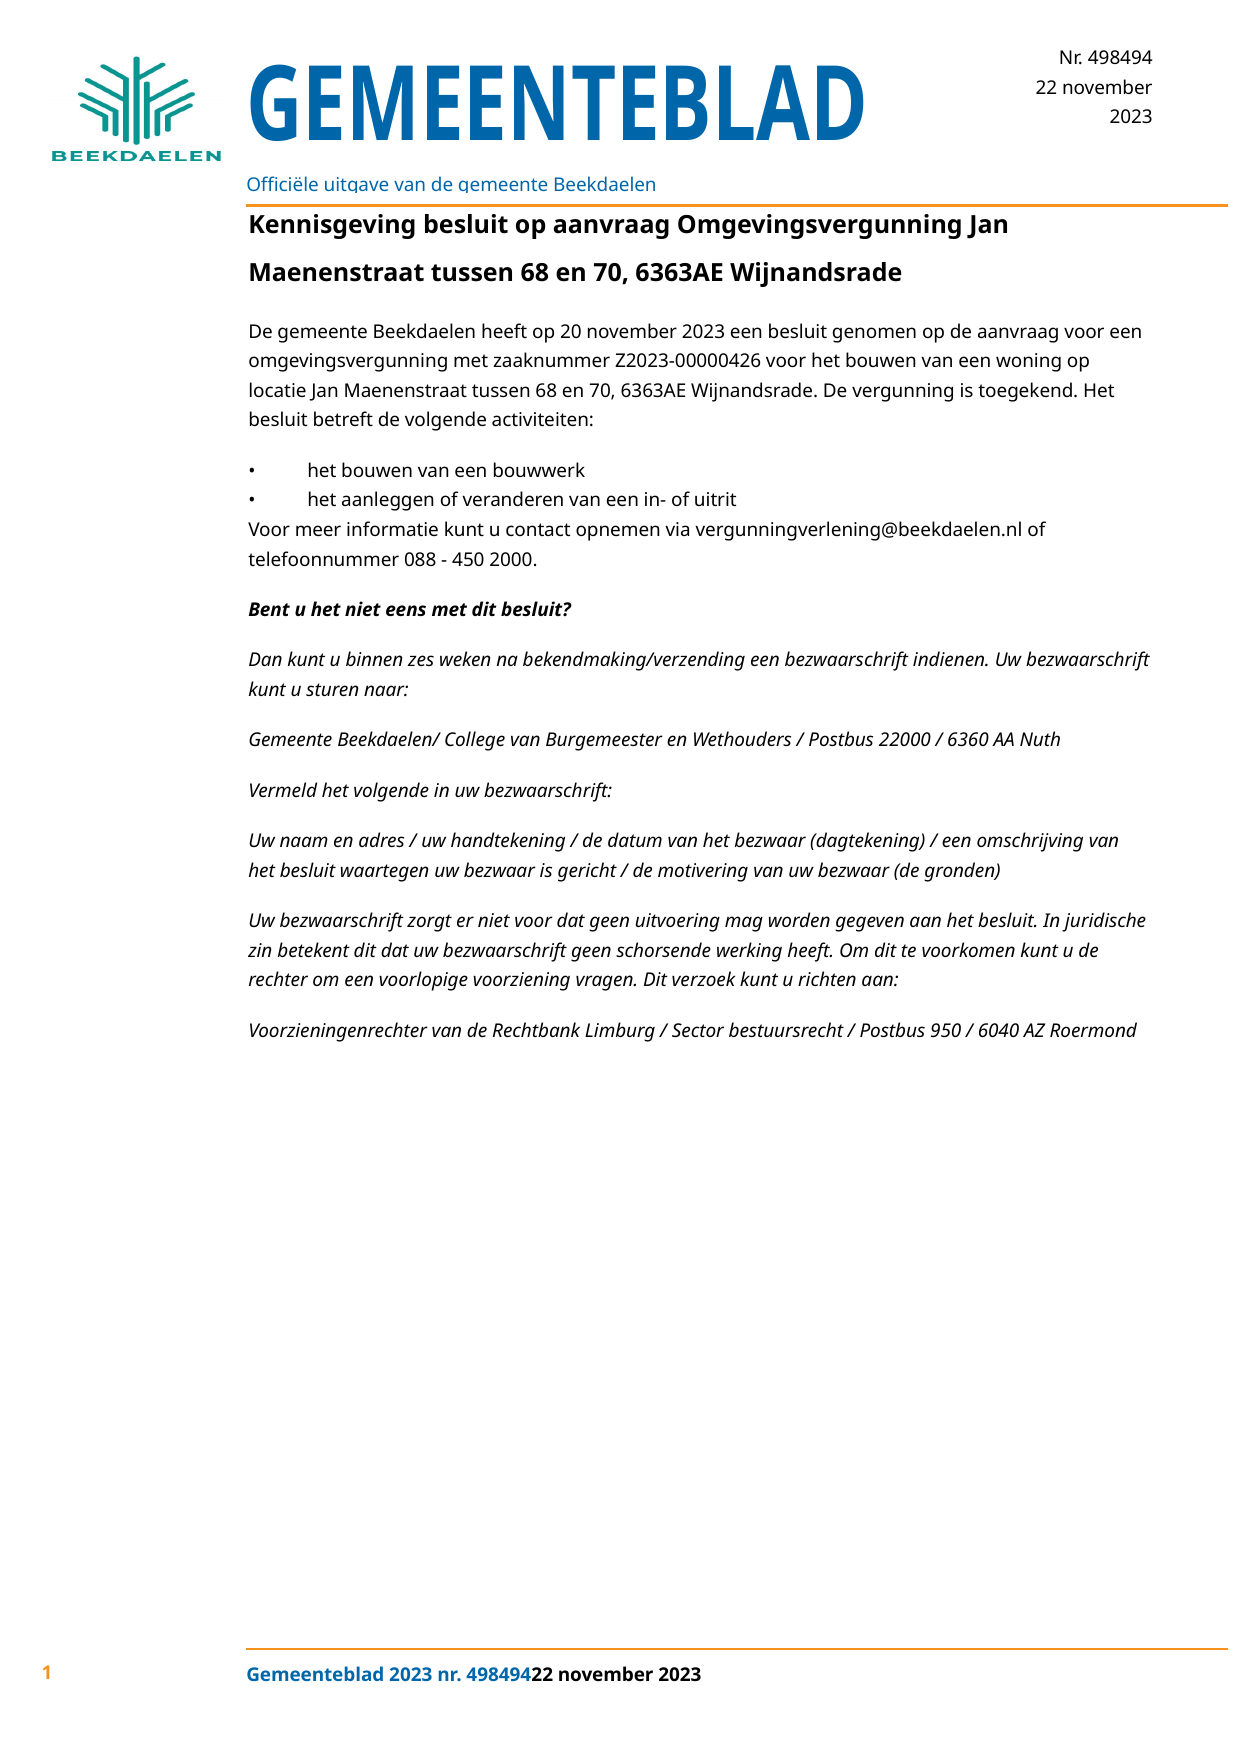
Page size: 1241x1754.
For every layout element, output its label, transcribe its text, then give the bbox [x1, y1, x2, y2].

list het aanleggen of veranderen van een in- of uitrit [248, 487, 1152, 512]
text Voor meer informatie kunt u contact opnemen via vergunningverlening@beekdaelen.nl of telefoonnummer 088 - 450 2000. [248, 516, 1152, 572]
text Bent u het niet eens met dit besluit? [248, 596, 1152, 622]
picture [41, 47, 231, 172]
text Vermeld het volgende in uw bezwaarschrift: [248, 777, 1152, 803]
text De gemeente Beekdaelen heeft op 20 november 2023 een besluit genomen op de aanvraag voor een omgevingsvergunning met zaaknummer Z2023-00000426 voor het bouwen van een woning op locatie Jan Maenenstraat tussen 68 en 70, 6363AE Wijnandsrade. De vergunning is toegekend. Het besluit betreft de volgende activiteiten: [248, 318, 1152, 432]
text Gemeente Beekdaelen/ College van Burgemeester en Wethouders / Postbus 22000 / 6360 AA Nuth [248, 727, 1152, 752]
text Voorzieningenrechter van de Rechtbank Limburg / Sector bestuursrecht / Postbus 950 / 6040 AZ Roermond [248, 1017, 1152, 1043]
text Uw bezwaarschrift zorgt er niet voor dat geen uitvoering mag worden gegeven aan het besluit. In juridische zin betekent dit dat uw bezwaarschrift geen schorsende werking heeft. Om dit te voorkomen kunt u de rechter om een voorlopige voorziening vragen. Dit verzoek kunt u richten aan: [248, 907, 1152, 992]
text Uw naam en adres / uw handtekening / de datum van het bezwaar (dagtekening) / een omschrijving van het besluit waartegen uw bezwaar is gericht / de motivering van uw bezwaar (de gronden) [248, 827, 1152, 883]
list het bouwen van een bouwwerk [248, 457, 1152, 483]
text Dan kunt u binnen zes weken na bekendmaking/verzending een bezwaarschrift indienen. Uw bezwaarschrift kunt u sturen naar: [248, 647, 1152, 702]
text Kennisgeving besluit op aanvraag Omgevingsvergunning Jan Maenenstraat tussen 68 en 70, 6363AE Wijnandsrade [248, 207, 1152, 288]
